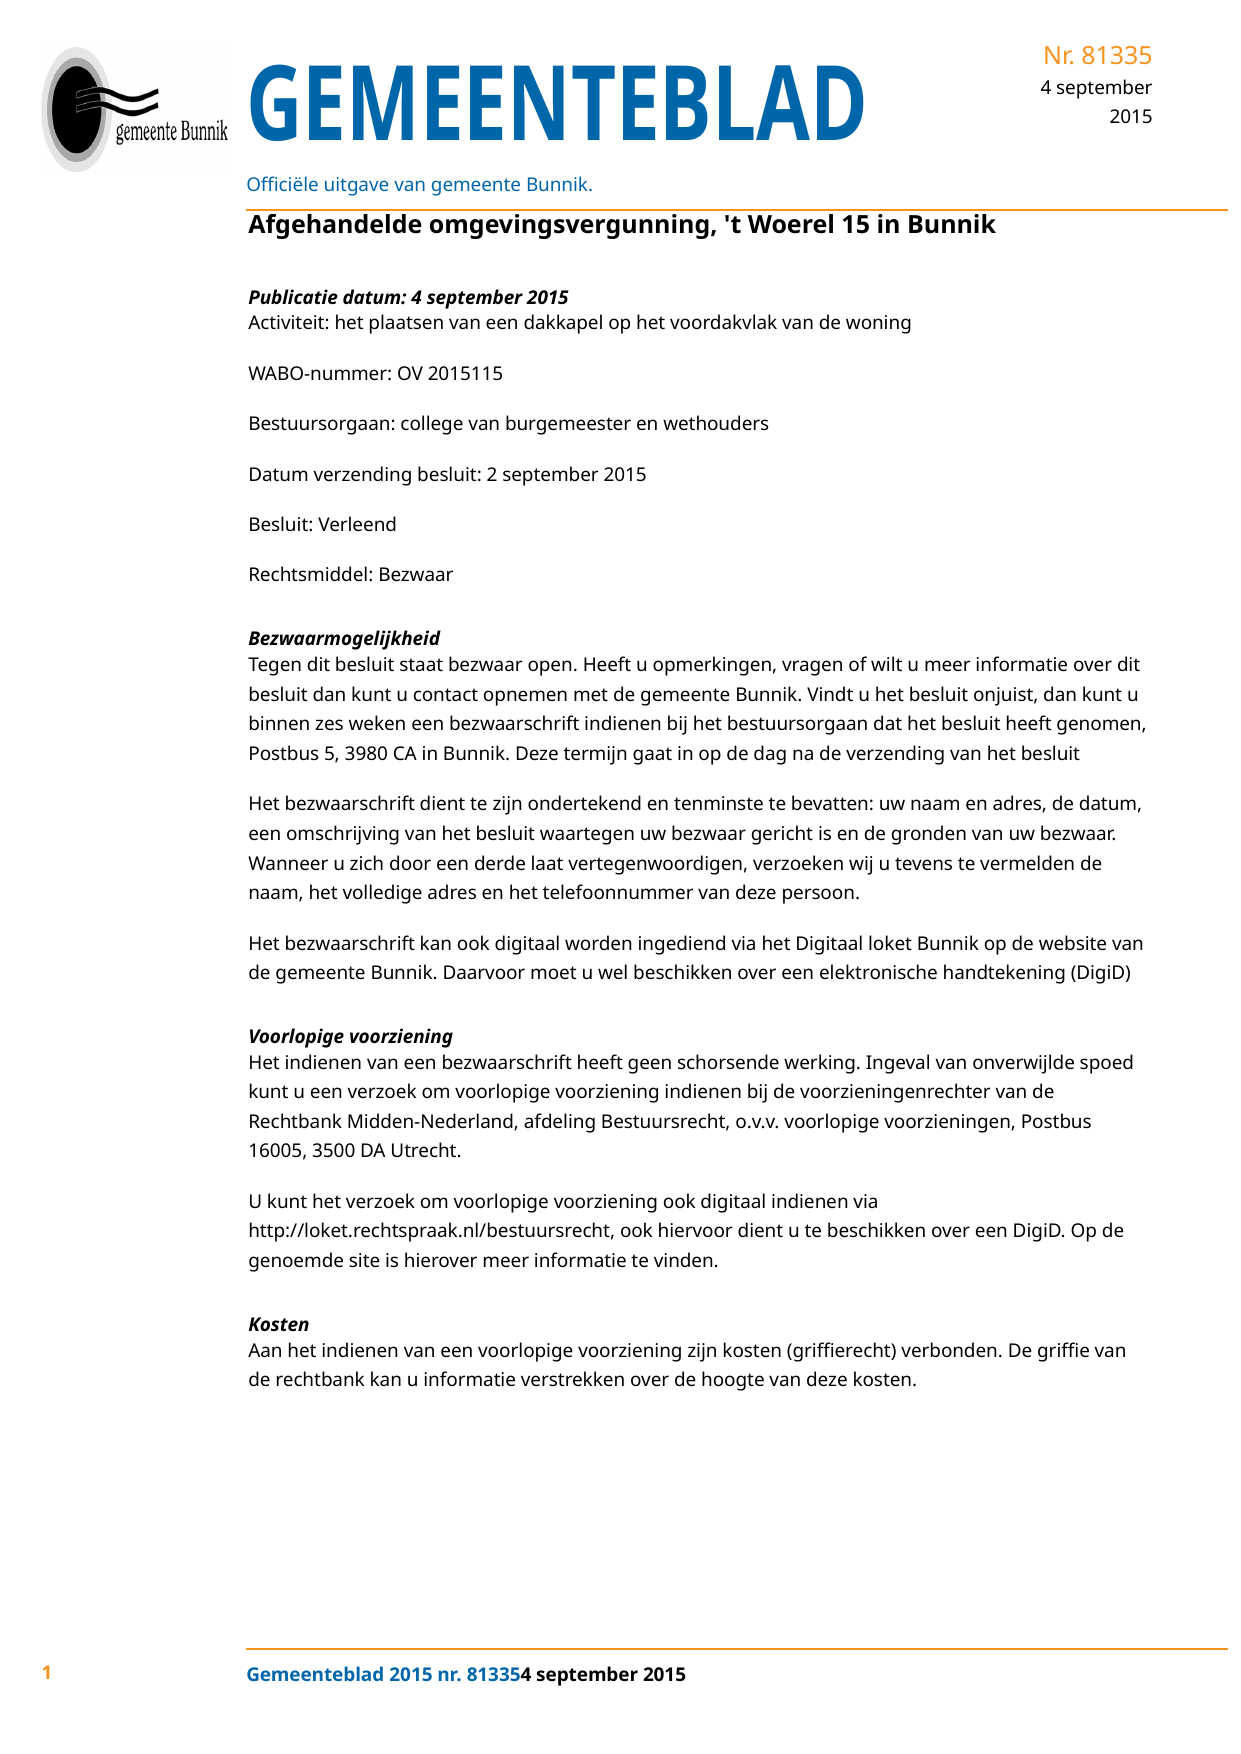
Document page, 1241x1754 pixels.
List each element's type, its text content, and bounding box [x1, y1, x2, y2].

text Afgehandelde omgevingsvergunning, 't Woerel 15 in Bunnik [248, 211, 1152, 241]
text Bestuursorgaan: college van burgemeester en wethouders [248, 410, 1152, 436]
text Datum verzending besluit: 2 september 2015 [248, 461, 1152, 487]
text Het bezwaarschrift dient te zijn ondertekend en tenminste te bevatten: uw naam en adres, de datum, een omschrijving van het besluit waartegen uw bezwaar gericht is en de gronden van uw bezwaar. Wanneer u zich door een derde laat vertegenwoordigen, verzoeken wij u tevens te vermelden de naam, het volledige adres en het telefoonnummer van deze persoon. [248, 791, 1152, 905]
text Bezwaarmogelijkheid [248, 626, 1152, 651]
text Het bezwaarschrift kan ook digitaal worden ingediend via het Digitaal loket Bunnik op de website van de gemeente Bunnik. Daarvoor moet u wel beschikken over een elektronische handtekening (DigiD) [248, 930, 1152, 985]
text Kosten [248, 1311, 1152, 1337]
text Voorlopige voorziening [248, 1023, 1152, 1049]
text U kunt het verzoek om voorlopige voorziening ook digitaal indienen via http://loket.rechtspraak.nl/bestuursrecht, ook hiervoor dient u te beschikken over een DigiD. Op de genoemde site is hierover meer informatie te vinden. [248, 1188, 1152, 1273]
text Tegen dit besluit staat bezwaar open. Heeft u opmerkingen, vragen of wilt u meer informatie over dit besluit dan kunt u contact opnemen met de gemeente Bunnik. Vindt u het besluit onjuist, dan kunt u binnen zes weken een bezwaarschrift indienen bij het bestuursorgaan dat het besluit heeft genomen, Postbus 5, 3980 CA in Bunnik. Deze termijn gaat in op de dag na de verzending van het besluit [248, 651, 1152, 766]
text Publicatie datum: 4 september 2015 [248, 284, 1152, 309]
picture [41, 47, 231, 172]
text WABO-nummer: OV 2015115 [248, 360, 1152, 386]
text Activiteit: het plaatsen van een dakkapel op het voordakvlak van de woning [248, 309, 1152, 335]
text Rechtsmiddel: Bezwaar [248, 562, 1152, 587]
text Het indienen van een bezwaarschrift heeft geen schorsende werking. Ingeval van onverwijlde spoed kunt u een verzoek om voorlopige voorziening indienen bij de voorzieningenrechter van de Rechtbank Midden-Nederland, afdeling Bestuursrecht, o.v.v. voorlopige voorzieningen, Postbus 16005, 3500 DA Utrecht. [248, 1049, 1152, 1163]
text Aan het indienen van een voorlopige voorziening zijn kosten (griffierecht) verbonden. De griffie van de rechtbank kan u informatie verstrekken over de hoogte van deze kosten. [248, 1337, 1152, 1392]
text Besluit: Verleend [248, 511, 1152, 537]
